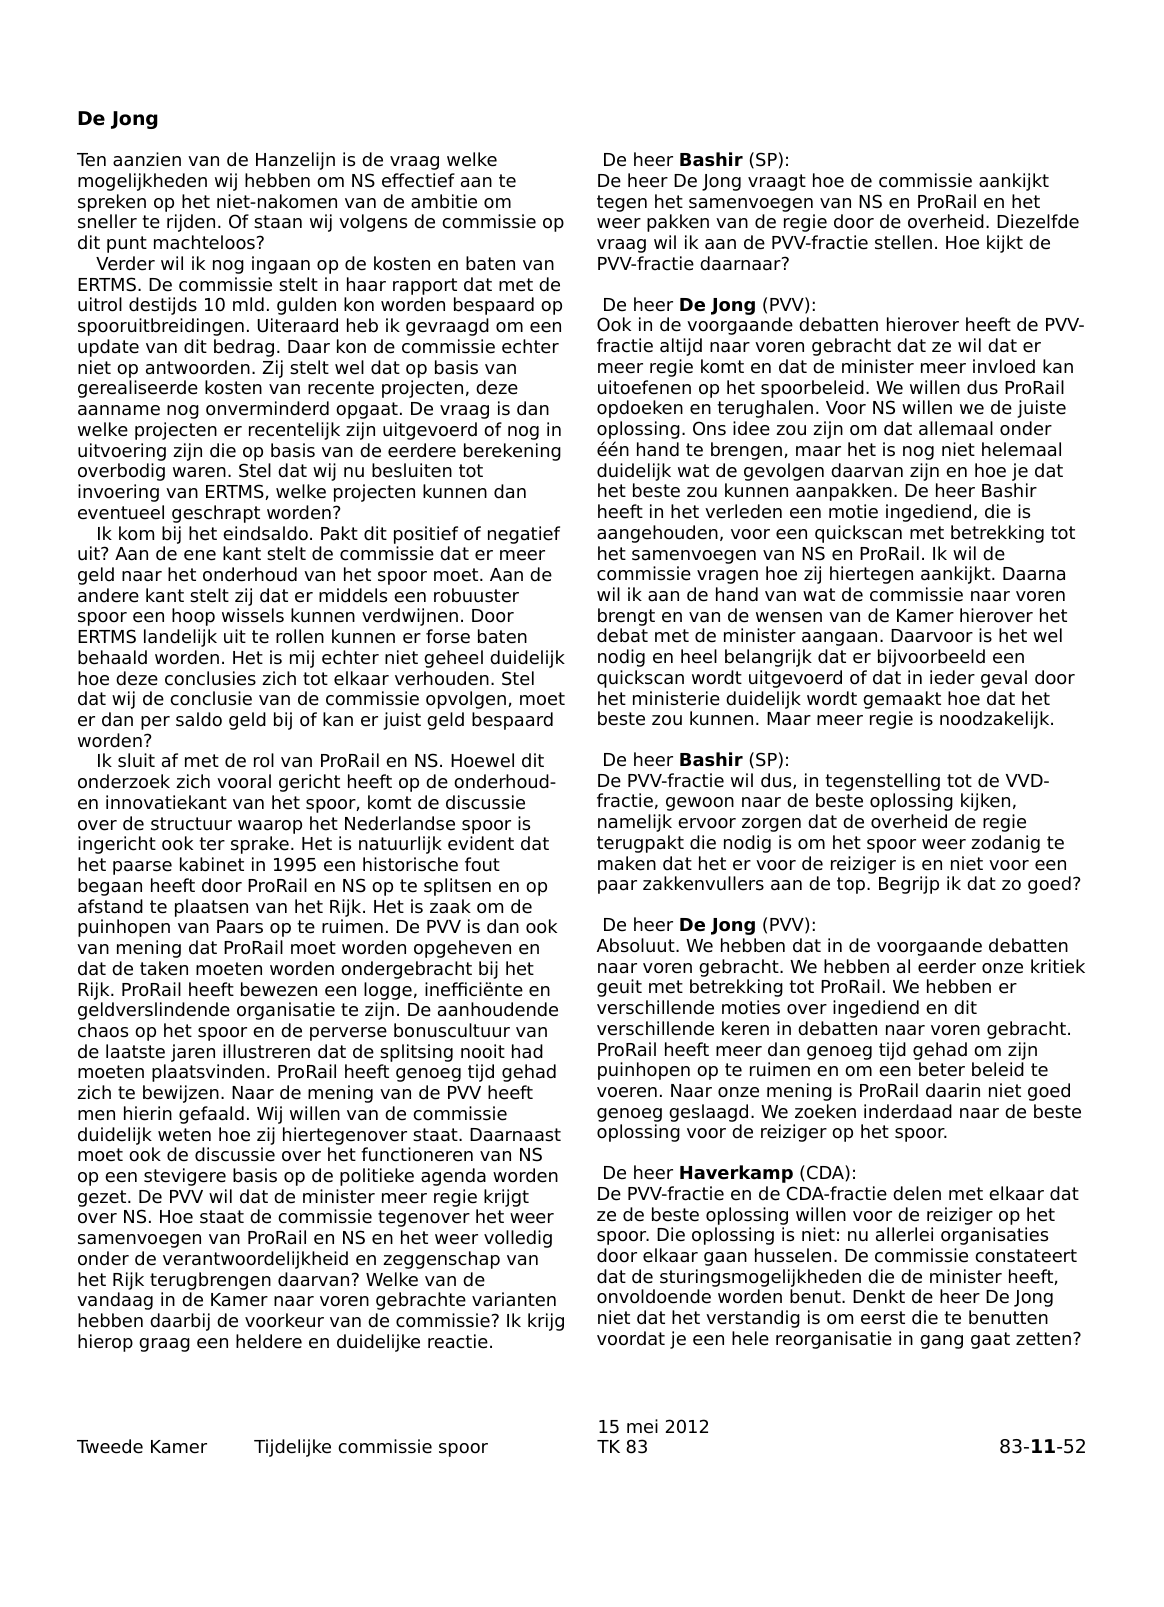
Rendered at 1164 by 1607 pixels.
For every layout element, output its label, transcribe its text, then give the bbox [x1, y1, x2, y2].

text De heer De Jong vraagt hoe de commissie aankijkt tegen het samenvoegen van NS en ProRail en het weer pakken van de regie door de overheid. Diezelfde vraag wil ik aan de PVV-fractie stellen. Hoe kijkt de PVV-fractie daarnaar? [596, 171, 1087, 274]
text De PVV-fractie en de CDA-fractie delen met elkaar dat ze de beste oplossing willen voor de reiziger op het spoor. Die oplossing is niet: nu allerlei organisaties door elkaar gaan husselen. De commissie constateert dat de sturingsmogelijkheden die de minister heeft, onvoldoende worden benut. Denkt de heer De Jong niet dat het verstandig is om eerst die te benutten voordat je een hele reorganisatie in gang gaat zetten? [596, 1184, 1087, 1349]
text Absoluut. We hebben dat in de voorgaande debatten naar voren gebracht. We hebben al eerder onze kritiek geuit met betrekking tot ProRail. We hebben er verschillende moties over ingediend en dit verschillende keren in debatten naar voren gebracht. ProRail heeft meer dan genoeg tijd gehad om zijn puinhopen op te ruimen en om een beter beleid te voeren. Naar onze mening is ProRail daarin niet goed genoeg geslaagd. We zoeken inderdaad naar de beste oplossing voor de reiziger op het spoor. [596, 936, 1087, 1143]
text Ook in de voorgaande debatten hierover heeft de PVV-fractie altijd naar voren gebracht dat ze wil dat er meer regie komt en dat de minister meer invloed kan uitoefenen op het spoorbeleid. We willen dus ProRail opdoeken en terughalen. Voor NS willen we de juiste oplossing. Ons idee zou zijn om dat allemaal onder één hand te brengen, maar het is nog niet helemaal duidelijk wat de gevolgen daarvan zijn en hoe je dat het beste zou kunnen aanpakken. De heer Bashir heeft in het verleden een motie ingediend, die is aangehouden, voor een quickscan met betrekking tot het samenvoegen van NS en ProRail. Ik wil de commissie vragen hoe zij hiertegen aankijkt. Daarna wil ik aan de hand van wat de commissie naar voren brengt en van de wensen van de Kamer hierover het debat met de minister aangaan. Daarvoor is het wel nodig en heel belangrijk dat er bijvoorbeeld een quickscan wordt uitgevoerd of dat in ieder geval door het ministerie duidelijk wordt gemaakt hoe dat het beste zou kunnen. Maar meer regie is noodzakelijk. [596, 315, 1087, 730]
text De heer Bashir (SP): [596, 150, 1087, 171]
text Verder wil ik nog ingaan op de kosten en baten van ERTMS. De commissie stelt in haar rapport dat met de uitrol destijds 10 mld. gulden kon worden bespaard op spooruitbreidingen. Uiteraard heb ik gevraagd om een update van dit bedrag. Daar kon de commissie echter niet op antwoorden. Zij stelt wel dat op basis van gerealiseerde kosten van recente projecten, deze aanname nog onverminderd opgaat. De vraag is dan welke projecten er recentelijk zijn uitgevoerd of nog in uitvoering zijn die op basis van de eerdere berekening overbodig waren. Stel dat wij nu besluiten tot invoering van ERTMS, welke projecten kunnen dan eventueel geschrapt worden? [77, 254, 567, 523]
text Ten aanzien van de Hanzelijn is de vraag welke mogelijkheden wij hebben om NS effectief aan te spreken op het niet-nakomen van de ambitie om sneller te rijden. Of staan wij volgens de commissie op dit punt machteloos? [77, 150, 567, 254]
text De PVV-fractie wil dus, in tegenstelling tot de VVD-fractie, gewoon naar de beste oplossing kijken, namelijk ervoor zorgen dat de overheid de regie terugpakt die nodig is om het spoor weer zodanig te maken dat het er voor de reiziger is en niet voor een paar zakkenvullers aan de top. Begrijp ik dat zo goed? [596, 771, 1087, 895]
text Ik sluit af met de rol van ProRail en NS. Hoewel dit onderzoek zich vooral gericht heeft op de onderhoud- en innovatiekant van het spoor, komt de discussie over de structuur waarop het Nederlandse spoor is ingericht ook ter sprake. Het is natuurlijk evident dat het paarse kabinet in 1995 een historische fout begaan heeft door ProRail en NS op te splitsen en op afstand te plaatsen van het Rijk. Het is zaak om de puinhopen van Paars op te ruimen. De PVV is dan ook van mening dat ProRail moet worden opgeheven en dat de taken moeten worden ondergebracht bij het Rijk. ProRail heeft bewezen een logge, inefficiënte en geldverslindende organisatie te zijn. De aanhoudende chaos op het spoor en de perverse bonuscultuur van de laatste jaren illustreren dat de splitsing nooit had moeten plaatsvinden. ProRail heeft genoeg tijd gehad zich te bewijzen. Naar de mening van de PVV heeft men hierin gefaald. Wij willen van de commissie duidelijk weten hoe zij hiertegenover staat. Daarnaast moet ook de discussie over het functioneren van NS op een stevigere basis op de politieke agenda worden gezet. De PVV wil dat de minister meer regie krijgt over NS. Hoe staat de commissie tegenover het weer samenvoegen van ProRail en NS en het weer volledig onder de verantwoordelijkheid en zeggenschap van het Rijk terugbrengen daarvan? Welke van de vandaag in de Kamer naar voren gebrachte varianten hebben daarbij de voorkeur van de commissie? Ik krijg hierop graag een heldere en duidelijke reactie. [77, 751, 567, 1352]
text De heer Haverkamp (CDA): [596, 1163, 1087, 1184]
text Ik kom bij het eindsaldo. Pakt dit positief of negatief uit? Aan de ene kant stelt de commissie dat er meer geld naar het onderhoud van het spoor moet. Aan de andere kant stelt zij dat er middels een robuuster spoor een hoop wissels kunnen verdwijnen. Door ERTMS landelijk uit te rollen kunnen er forse baten behaald worden. Het is mij echter niet geheel duidelijk hoe deze conclusies zich tot elkaar verhouden. Stel dat wij de conclusie van de commissie opvolgen, moet er dan per saldo geld bij of kan er juist geld bespaard worden? [77, 523, 567, 751]
text De heer De Jong (PVV): [596, 915, 1087, 936]
text De heer De Jong (PVV): [596, 294, 1087, 315]
text De heer Bashir (SP): [596, 750, 1087, 771]
